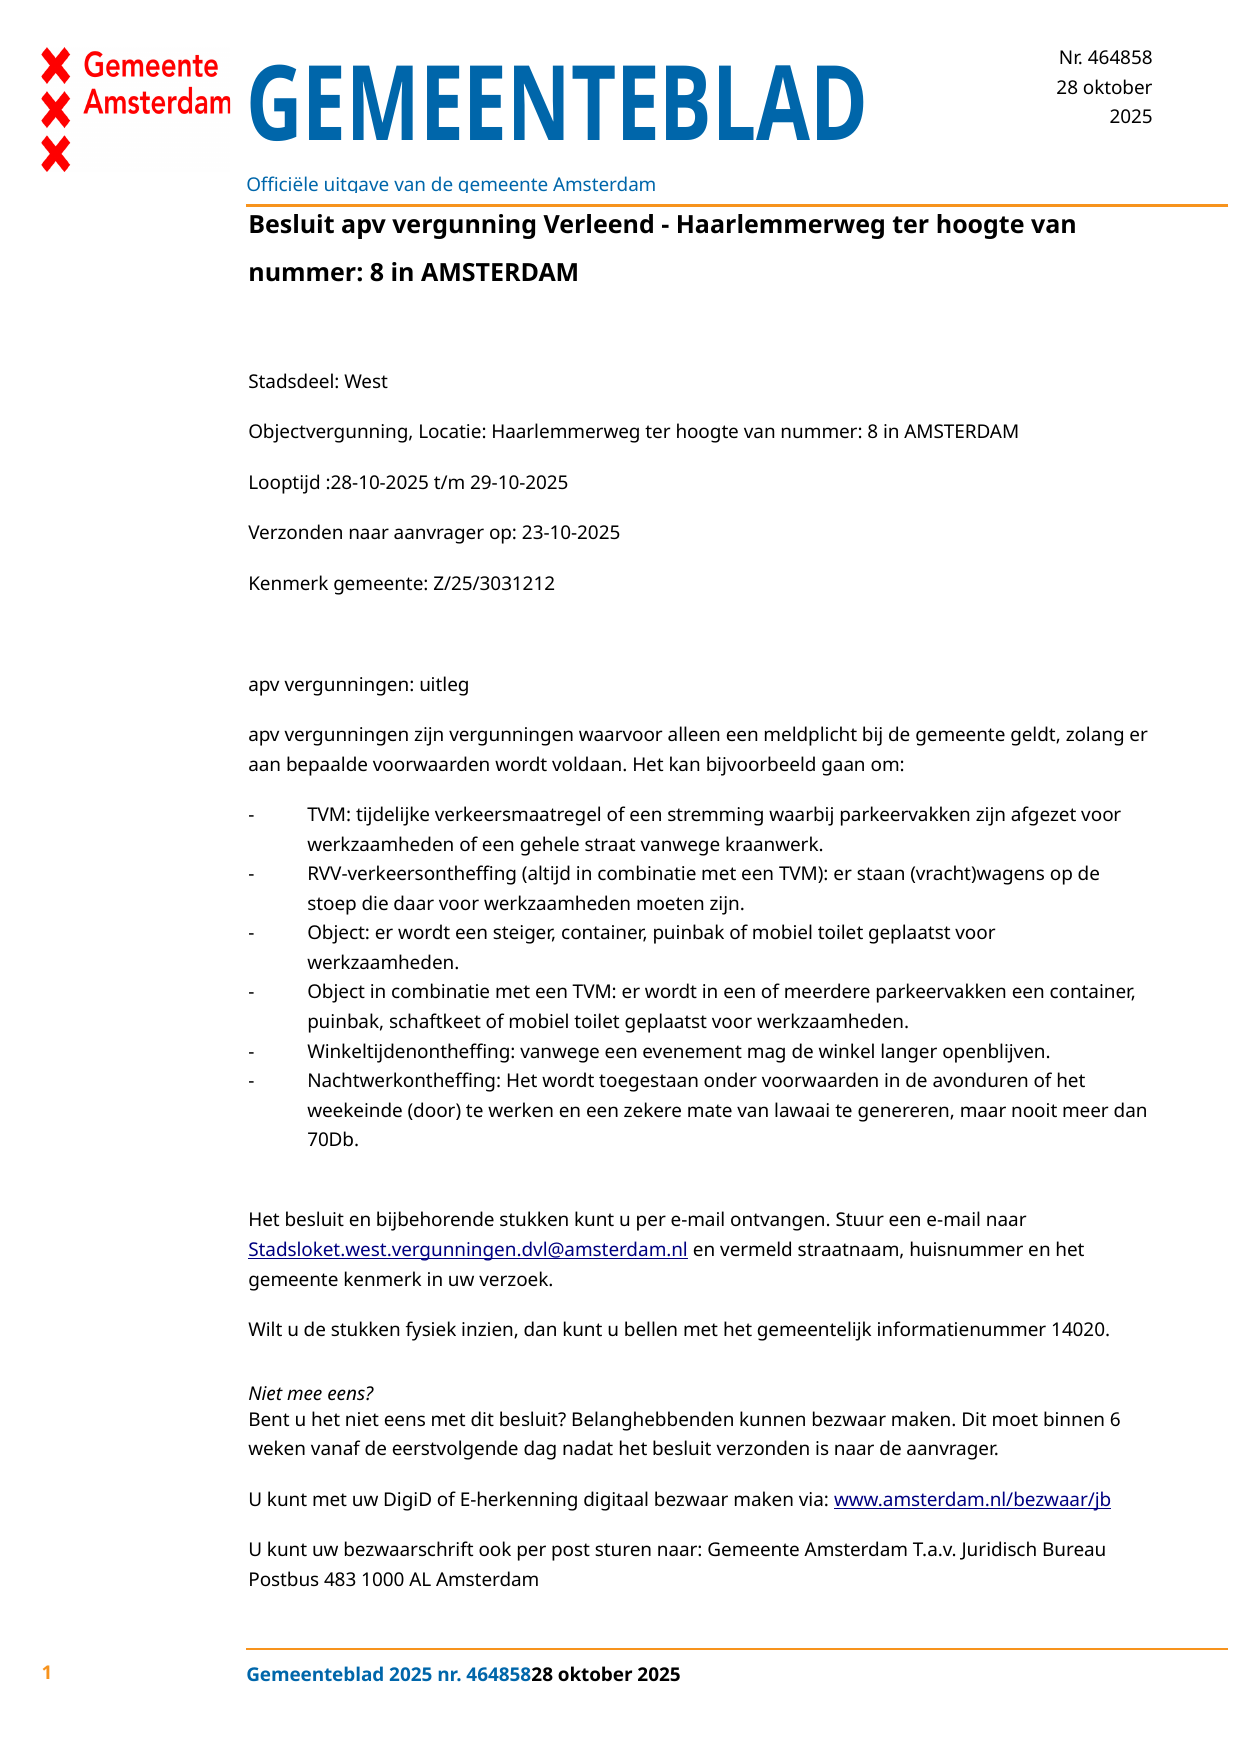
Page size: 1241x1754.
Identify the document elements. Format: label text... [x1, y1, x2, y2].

text Verzonden naar aanvrager op: 23-10-2025 [248, 519, 1152, 545]
list Object: er wordt een steiger, container, puinbak of mobiel toilet geplaatst voor werkzaamheden. [248, 919, 1152, 975]
list Object in combinatie met een TVM: er wordt in een of meerdere parkeervakken een container, puinbak, schaftkeet of mobiel toilet geplaatst voor werkzaamheden. [248, 979, 1152, 1034]
picture [41, 47, 231, 172]
text U kunt met uw DigiD of E-herkenning digitaal bezwaar maken via: www.amsterdam.nl/bezwaar/jb [248, 1486, 1152, 1512]
text apv vergunningen zijn vergunningen waarvoor alleen een meldplicht bij de gemeente geldt, zolang er aan bepaalde voorwaarden wordt voldaan. Het kan bijvoorbeeld gaan om: [248, 721, 1152, 777]
text Kenmerk gemeente: Z/25/3031212 [248, 570, 1152, 596]
text Besluit apv vergunning Verleend - Haarlemmerweg ter hoogte van nummer: 8 in AMSTERDAM [248, 207, 1152, 288]
text Niet mee eens? [248, 1380, 1152, 1406]
text U kunt uw bezwaarschrift ook per post sturen naar: Gemeente Amsterdam T.a.v. Juridisch Bureau Postbus 483 1000 AL Amsterdam [248, 1536, 1152, 1592]
text Objectvergunning, Locatie: Haarlemmerweg ter hoogte van nummer: 8 in AMSTERDAM [248, 419, 1152, 444]
list TVM: tijdelijke verkeersmaatregel of een stremming waarbij parkeervakken zijn afgezet voor werkzaamheden of een gehele straat vanwege kraanwerk. [248, 801, 1152, 857]
text Looptijd :28-10-2025 t/m 29-10-2025 [248, 469, 1152, 495]
text Wilt u de stukken fysiek inzien, dan kunt u bellen met het gemeentelijk informatienummer 14020. [248, 1316, 1152, 1342]
text apv vergunningen: uitleg [248, 671, 1152, 697]
text Stadsdeel: West [248, 368, 1152, 394]
list Nachtwerkontheffing: Het wordt toegestaan onder voorwaarden in de avonduren of het weekeinde (door) te werken en een zekere mate van lawaai te genereren, maar nooit meer dan 70Db. [248, 1067, 1152, 1152]
list RVV-verkeersontheffing (altijd in combinatie met een TVM): er staan (vracht)wagens op de stoep die daar voor werkzaamheden moeten zijn. [248, 860, 1152, 916]
list Winkeltijdenontheffing: vanwege een evenement mag de winkel langer openblijven. [248, 1038, 1152, 1064]
text Bent u het niet eens met dit besluit? Belanghebbenden kunnen bezwaar maken. Dit moet binnen 6 weken vanaf de eerstvolgende dag nadat het besluit verzonden is naar de aanvrager. [248, 1406, 1152, 1461]
text Het besluit en bijbehorende stukken kunt u per e-mail ontvangen. Stuur een e-mail naar Stadsloket.west.vergunningen.dvl@amsterdam.nl en vermeld straatnaam, huisnummer en het gemeente kenmerk in uw verzoek. [248, 1207, 1152, 1292]
